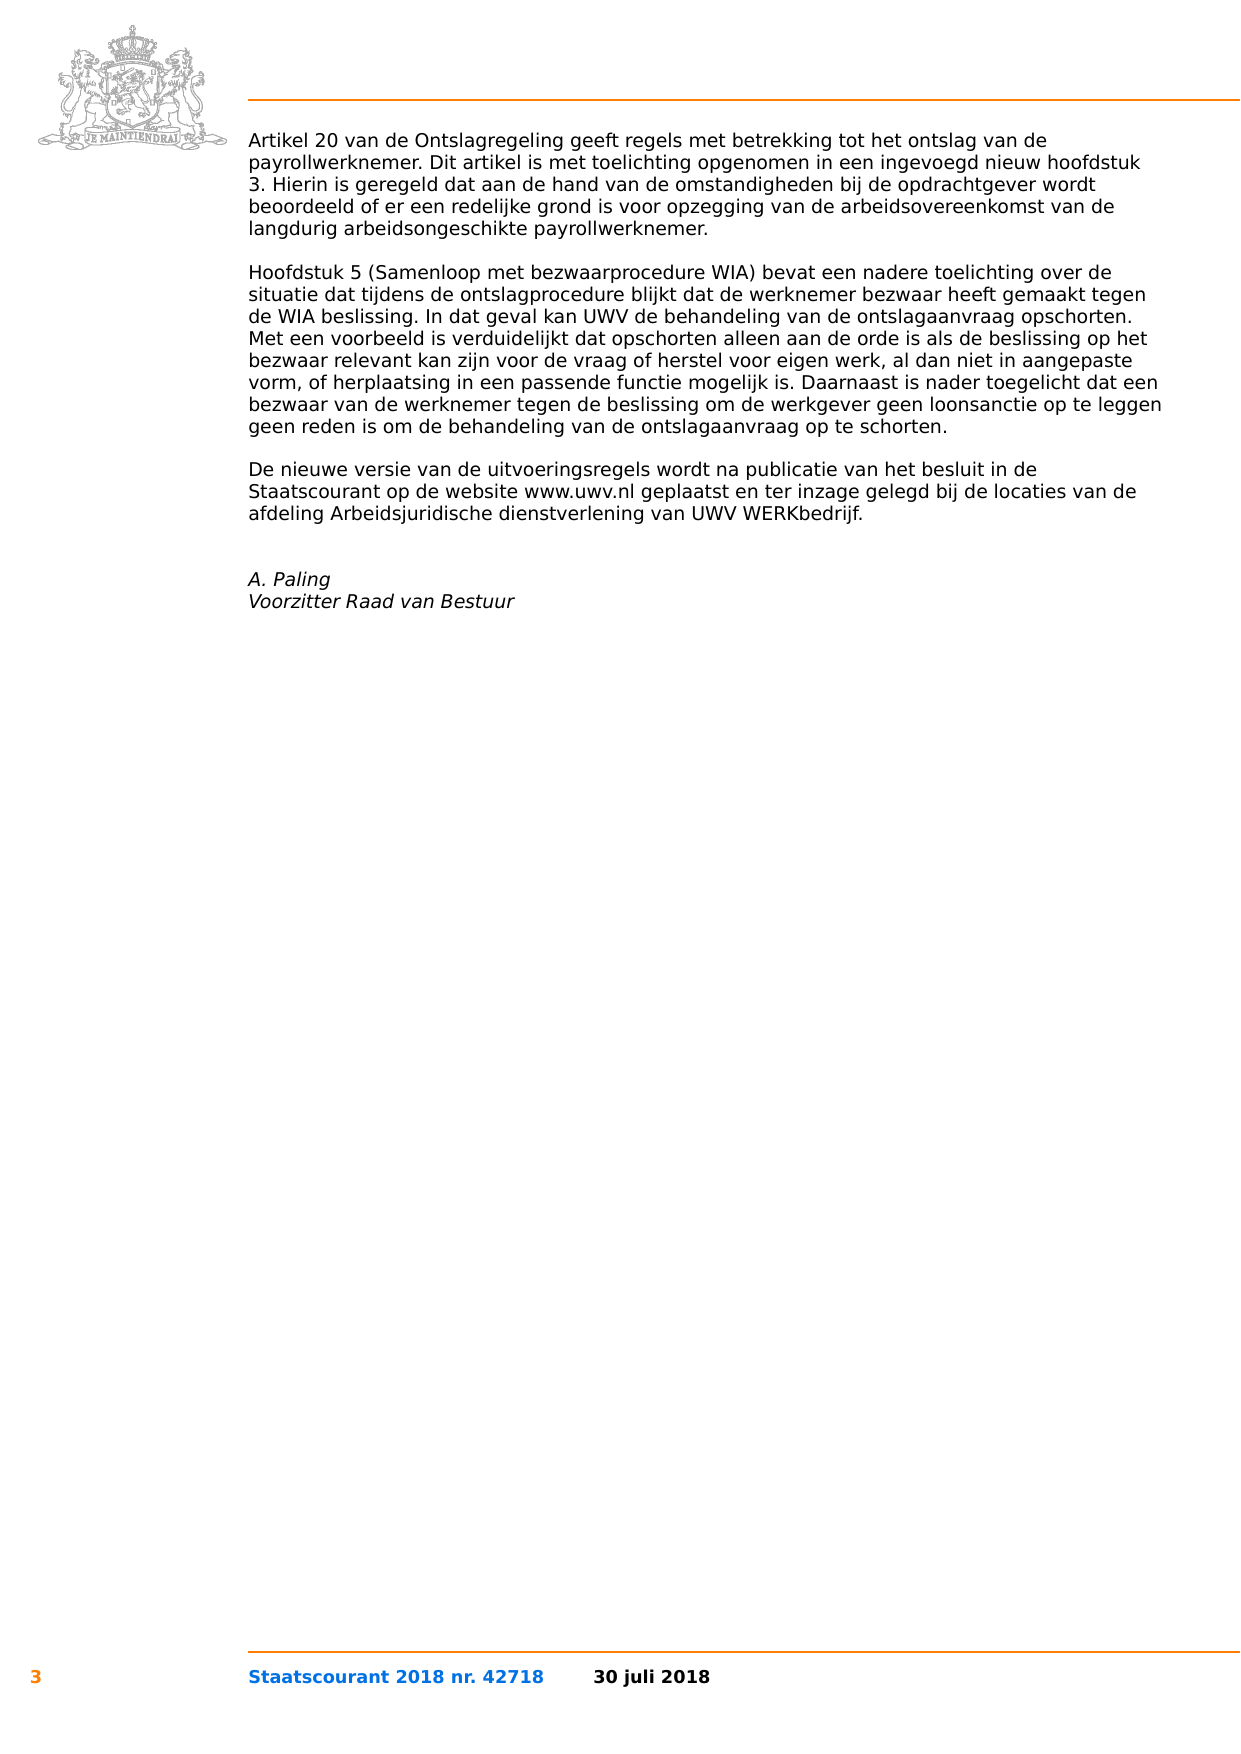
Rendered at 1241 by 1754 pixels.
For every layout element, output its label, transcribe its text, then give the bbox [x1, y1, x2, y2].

picture [38, 25, 227, 150]
text Hoofdstuk 5 (Samenloop met bezwaarprocedure WIA) bevat een nadere toelichting over de situatie dat tijdens de ontslagprocedure blijkt dat de werknemer bezwaar heeft gemaakt tegen de WIA beslissing. In dat geval kan UWV de behandeling van de ontslagaanvraag opschorten. Met een voorbeeld is verduidelijkt dat opschorten alleen aan de orde is als de beslissing op het bezwaar relevant kan zijn voor de vraag of herstel voor eigen werk, al dan niet in aangepaste vorm, of herplaatsing in een passende functie mogelijk is. Daarnaast is nader toegelicht dat een bezwaar van de werknemer tegen de beslissing om de werkgever geen loonsanctie op te leggen geen reden is om de behandeling van de ontslagaanvraag op te schorten. [248, 262, 1163, 437]
text A. Paling Voorzitter Raad van Bestuur [248, 547, 1163, 613]
text Artikel 20 van de Ontslagregeling geeft regels met betrekking tot het ontslag van de payrollwerknemer. Dit artikel is met toelichting opgenomen in een ingevoegd nieuw hoofdstuk 3. Hierin is geregeld dat aan de hand van de omstandigheden bij de opdrachtgever wordt beoordeeld of er een redelijke grond is voor opzegging van de arbeidsovereenkomst van de langdurig arbeidsongeschikte payrollwerknemer. [248, 130, 1163, 240]
text De nieuwe versie van de uitvoeringsregels wordt na publicatie van het besluit in de Staatscourant op de website www.uwv.nl geplaatst en ter inzage gelegd bij de locaties van de afdeling Arbeidsjuridische dienstverlening van UWV WERKbedrijf. [248, 459, 1163, 525]
